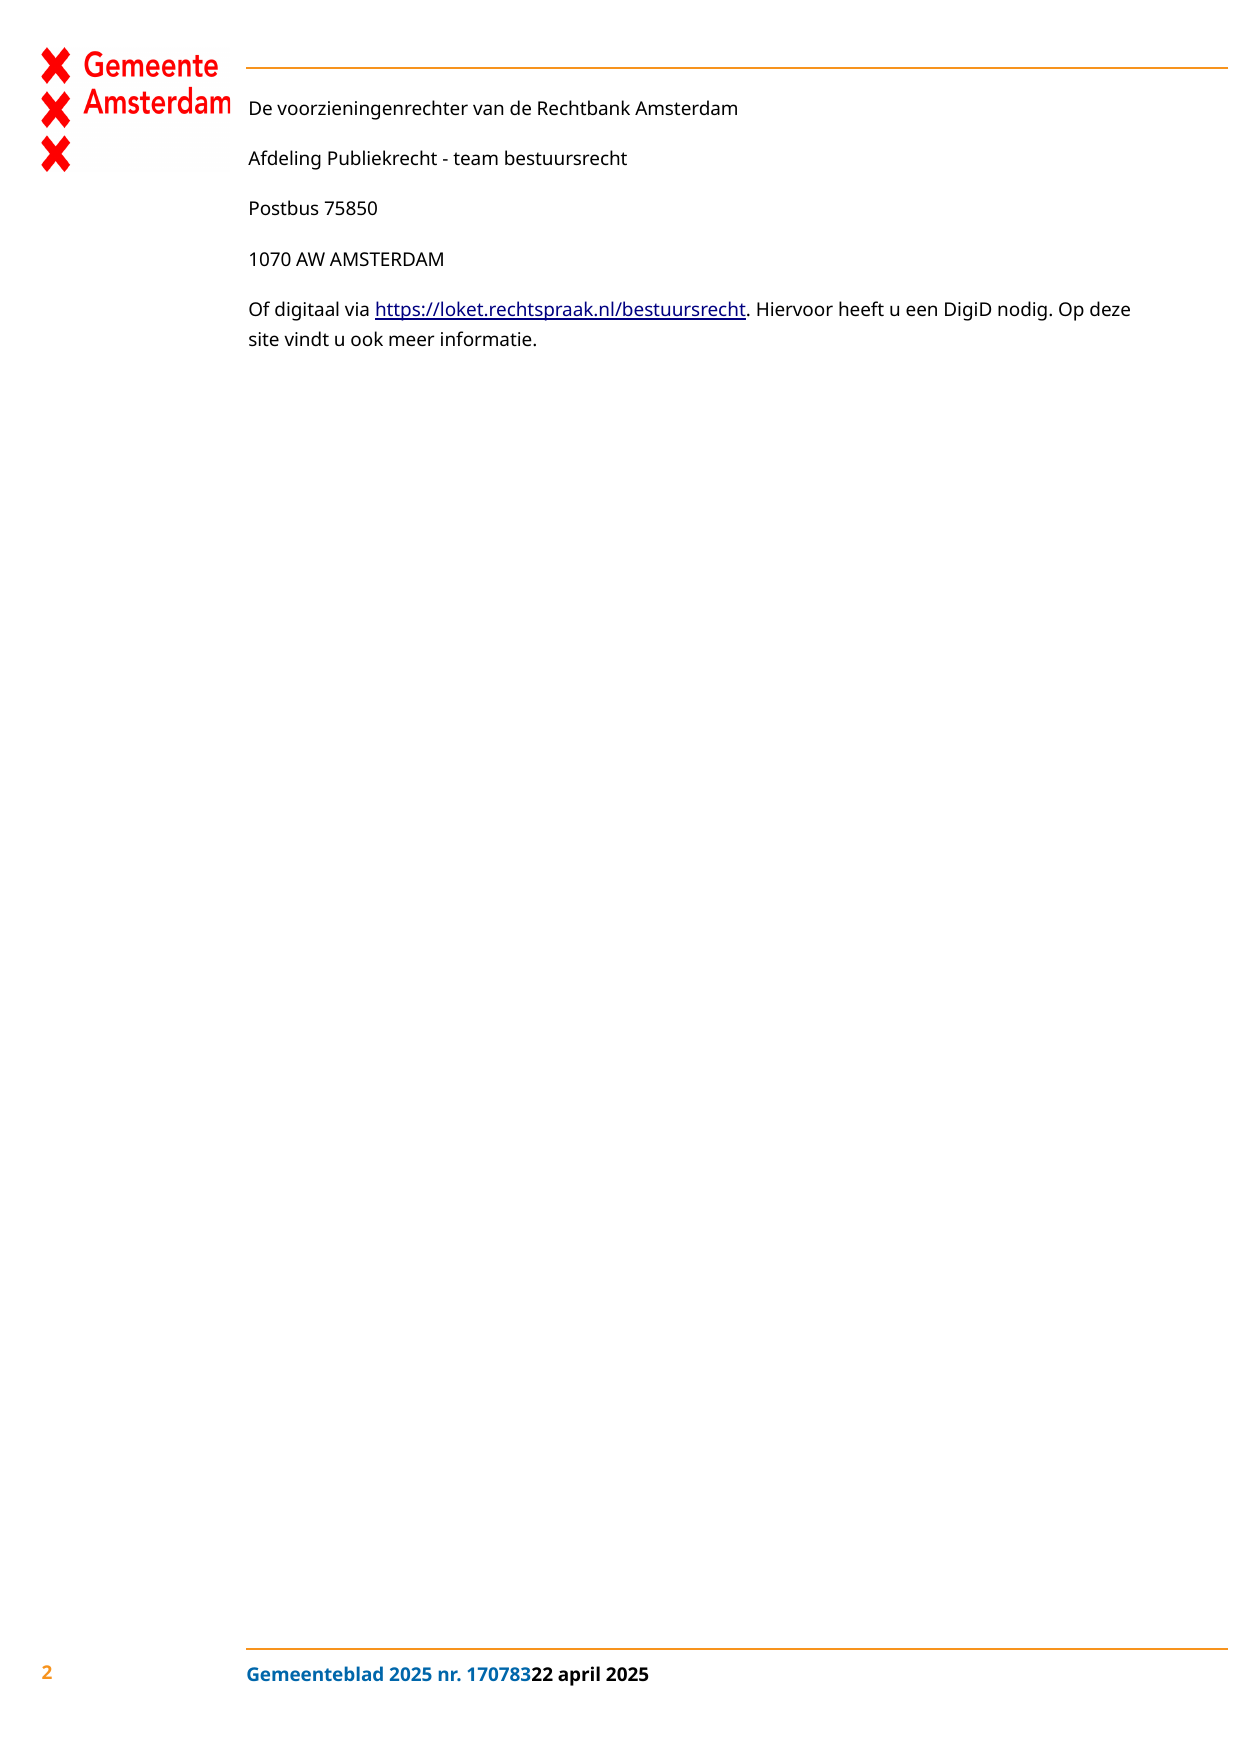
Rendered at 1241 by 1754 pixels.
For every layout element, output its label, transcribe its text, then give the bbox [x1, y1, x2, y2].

text De voorzieningenrechter van de Rechtbank Amsterdam [248, 95, 1152, 121]
text 1070 AW AMSTERDAM [248, 246, 1152, 272]
text Postbus 75850 [248, 196, 1152, 221]
picture [41, 47, 231, 172]
text Afdeling Publiekrecht - team bestuursrecht [248, 145, 1152, 171]
text Of digitaal via https://loket.rechtspraak.nl/bestuursrecht. Hiervoor heeft u een DigiD nodig. Op deze site vindt u ook meer informatie. [248, 296, 1152, 352]
